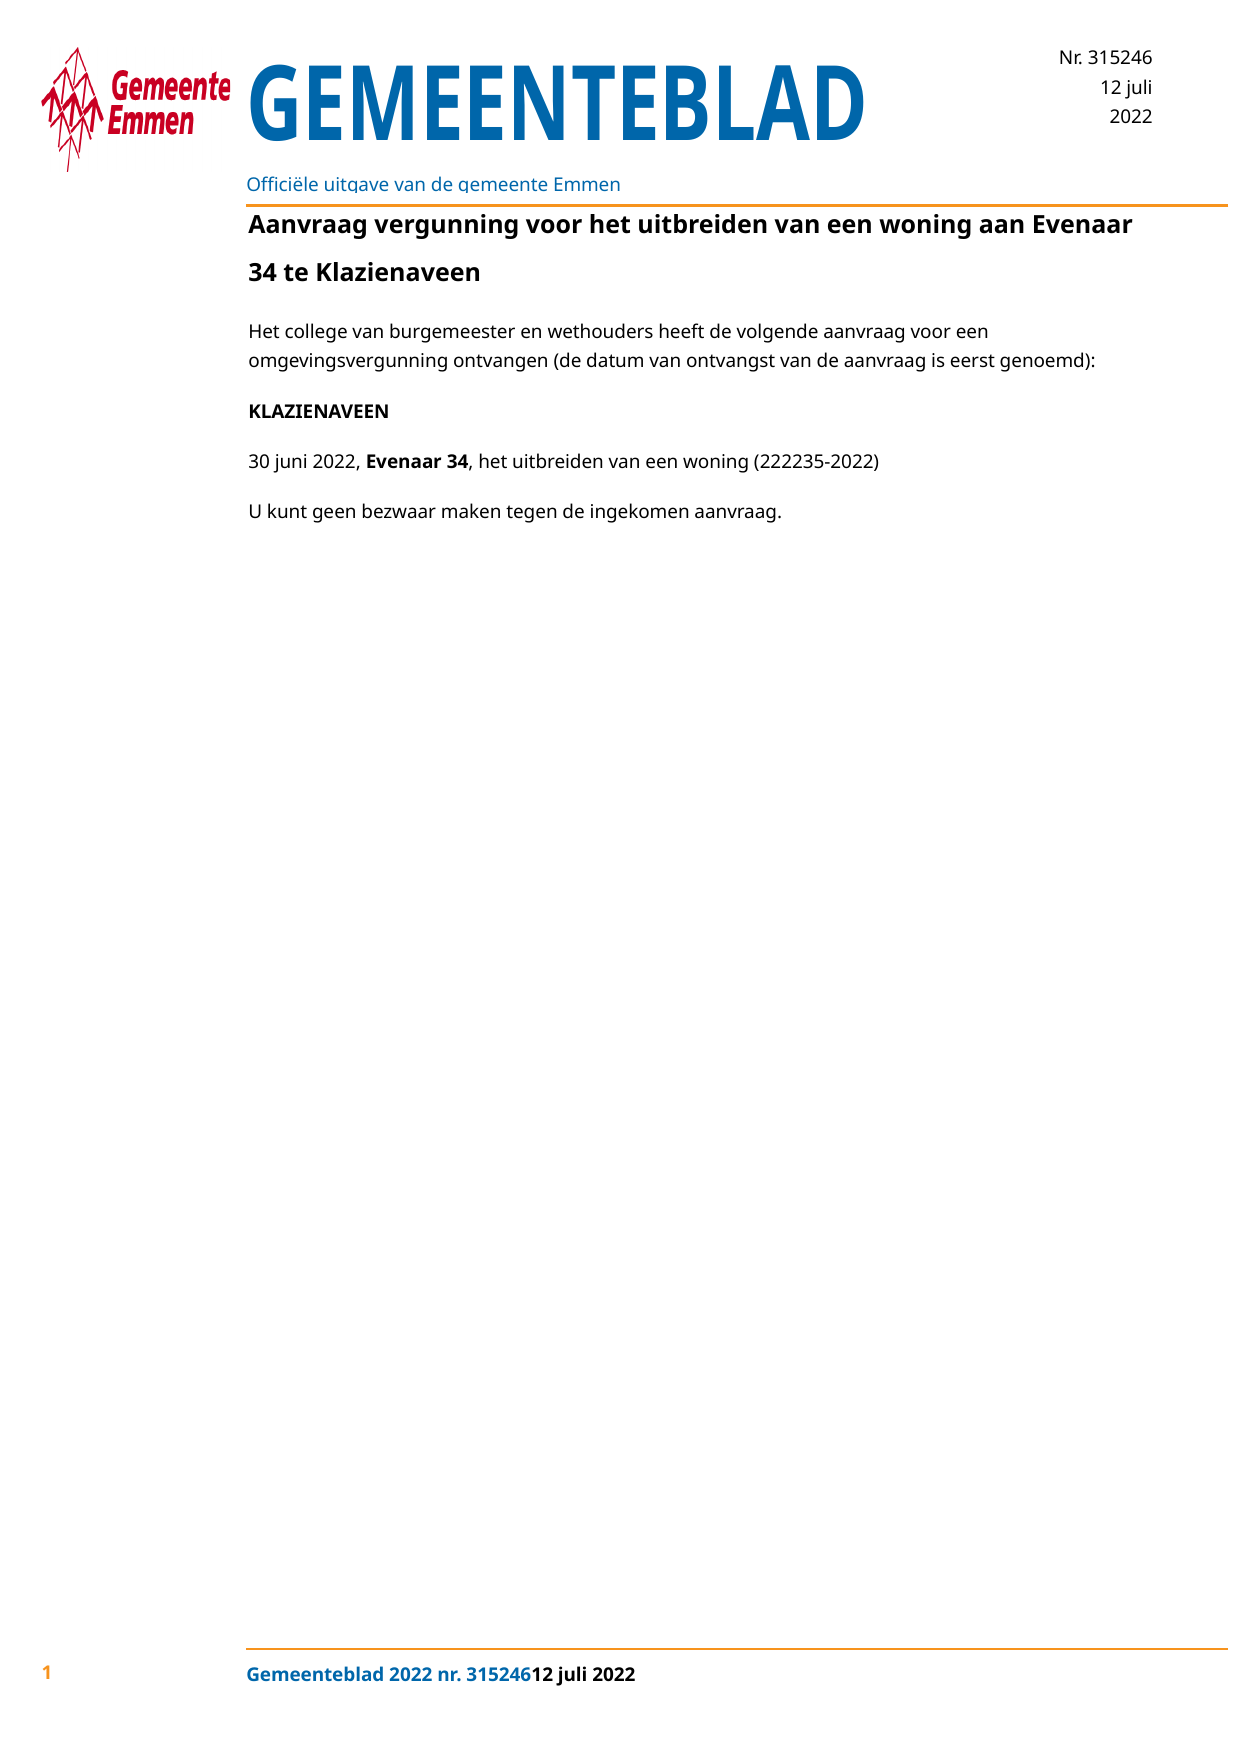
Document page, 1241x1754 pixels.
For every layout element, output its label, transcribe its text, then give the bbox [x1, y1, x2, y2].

text Het college van burgemeester en wethouders heeft de volgende aanvraag voor een omgevingsvergunning ontvangen (de datum van ontvangst van de aanvraag is eerst genoemd): [248, 318, 1152, 373]
text U kunt geen bezwaar maken tegen de ingekomen aanvraag. [248, 499, 1152, 524]
text KLAZIENAVEEN [248, 398, 1152, 424]
text 30 juni 2022, Evenaar 34, het uitbreiden van een woning (222235-2022) [248, 448, 1152, 474]
picture [41, 47, 231, 172]
text Aanvraag vergunning voor het uitbreiden van een woning aan Evenaar 34 te Klazienaveen [248, 207, 1152, 288]
